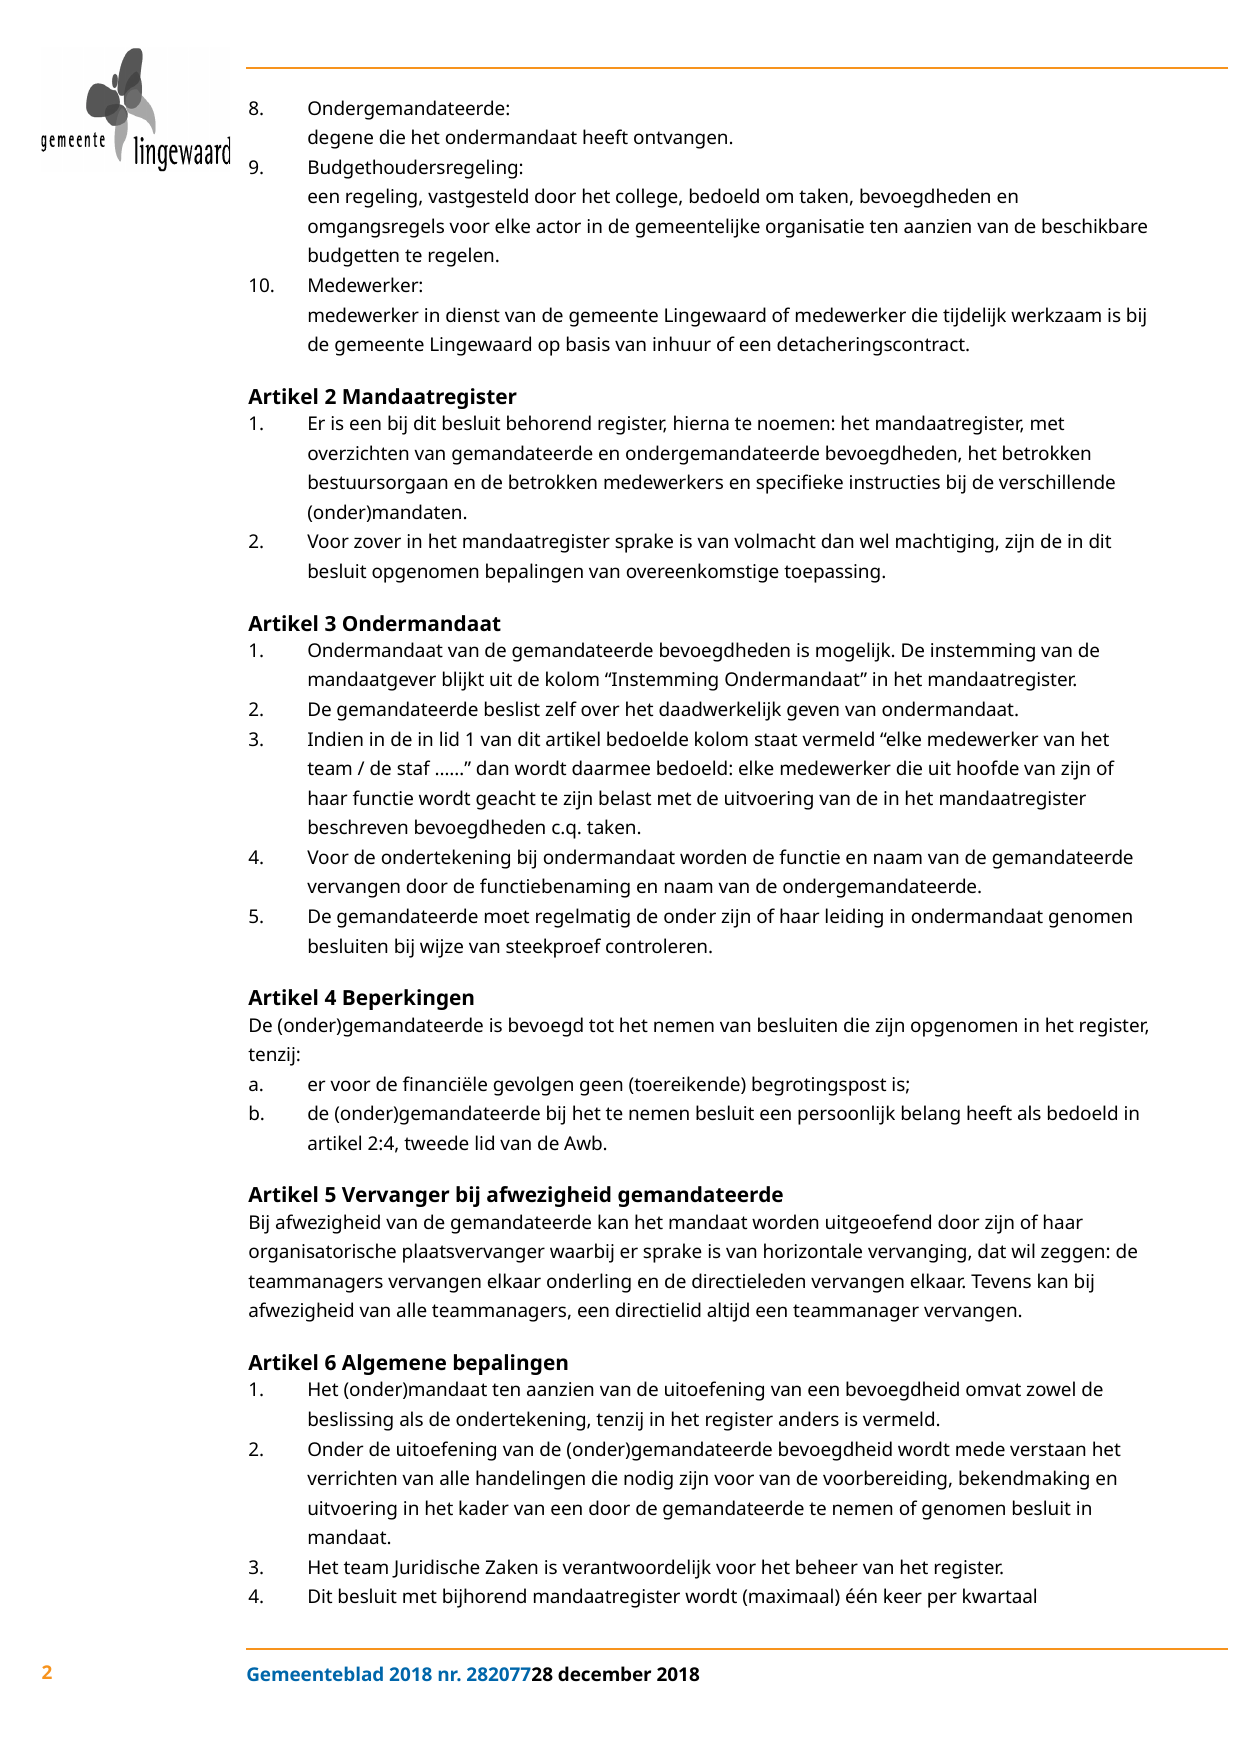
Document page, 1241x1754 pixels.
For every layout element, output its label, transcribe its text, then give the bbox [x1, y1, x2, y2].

text Artikel 2 Mandaatregister [248, 382, 1152, 410]
text Artikel 6 Algemene bepalingen [248, 1348, 1152, 1377]
list Ondermandaat van de gemandateerde bevoegdheden is mogelijk. De instemming van de mandaatgever blijkt uit de kolom “Instemming Ondermandaat” in het mandaatregister. [248, 637, 1152, 692]
list Er is een bij dit besluit behorend register, hierna te noemen: het mandaatregister, met overzichten van gemandateerde en ondergemandateerde bevoegdheden, het betrokken bestuursorgaan en de betrokken medewerkers en specifieke instructies bij de verschillende (onder)mandaten. [248, 410, 1152, 525]
list Onder de uitoefening van de (onder)gemandateerde bevoegdheid wordt mede verstaan het verrichten van alle handelingen die nodig zijn voor van de voorbereiding, bekendmaking en uitvoering in het kader van een door de gemandateerde te nemen of genomen besluit in mandaat. [248, 1436, 1152, 1550]
list de (onder)gemandateerde bij het te nemen besluit een persoonlijk belang heeft als bedoeld in artikel 2:4, tweede lid van de Awb. [248, 1101, 1152, 1156]
list Budgethoudersregeling: [248, 154, 1152, 180]
list De gemandateerde beslist zelf over het daadwerkelijk geven van ondermandaat. [248, 696, 1152, 722]
list Voor zover in het mandaatregister sprake is van volmacht dan wel machtiging, zijn de in dit besluit opgenomen bepalingen van overeenkomstige toepassing. [248, 529, 1152, 584]
list De gemandateerde moet regelmatig de onder zijn of haar leiding in ondermandaat genomen besluiten bij wijze van steekproef controleren. [248, 903, 1152, 959]
text Artikel 3 Ondermandaat [248, 609, 1152, 637]
list een regeling, vastgesteld door het college, bedoeld om taken, bevoegdheden en omgangsregels voor elke actor in de gemeentelijke organisatie ten aanzien van de beschikbare budgetten te regelen. [248, 183, 1152, 268]
picture [41, 47, 231, 172]
list Indien in de in lid 1 van dit artikel bedoelde kolom staat vermeld “elke medewerker van het team / de staf ……” dan wordt daarmee bedoeld: elke medewerker die uit hoofde van zijn of haar functie wordt geacht te zijn belast met de uitvoering van de in het mandaatregister beschreven bevoegdheden c.q. taken. [248, 726, 1152, 840]
text Artikel 4 Beperkingen [248, 983, 1152, 1012]
list Voor de ondertekening bij ondermandaat worden de functie en naam van de gemandateerde vervangen door de functiebenaming en naam van de ondergemandateerde. [248, 844, 1152, 899]
text Bij afwezigheid van de gemandateerde kan het mandaat worden uitgeoefend door zijn of haar organisatorische plaatsvervanger waarbij er sprake is van horizontale vervanging, dat wil zeggen: de teammanagers vervangen elkaar onderling en de directieleden vervangen elkaar. Tevens kan bij afwezigheid van alle teammanagers, een directielid altijd een teammanager vervangen. [248, 1209, 1152, 1323]
list medewerker in dienst van de gemeente Lingewaard of medewerker die tijdelijk werkzaam is bij de gemeente Lingewaard op basis van inhuur of een detacheringscontract. [248, 302, 1152, 357]
list Dit besluit met bijhorend mandaatregister wordt (maximaal) één keer per kwartaal [248, 1584, 1152, 1609]
list er voor de financiële gevolgen geen (toereikende) begrotingspost is; [248, 1071, 1152, 1097]
text Artikel 5 Vervanger bij afwezigheid gemandateerde [248, 1181, 1152, 1209]
text De (onder)gemandateerde is bevoegd tot het nemen van besluiten die zijn opgenomen in het register, tenzij: [248, 1012, 1152, 1067]
list degene die het ondermandaat heeft ontvangen. [248, 124, 1152, 150]
list Het team Juridische Zaken is verantwoordelijk voor het beheer van het register. [248, 1554, 1152, 1580]
list Ondergemandateerde: [248, 95, 1152, 121]
list Medewerker: [248, 272, 1152, 298]
list Het (onder)mandaat ten aanzien van de uitoefening van een bevoegdheid omvat zowel de beslissing als de ondertekening, tenzij in het register anders is vermeld. [248, 1377, 1152, 1432]
